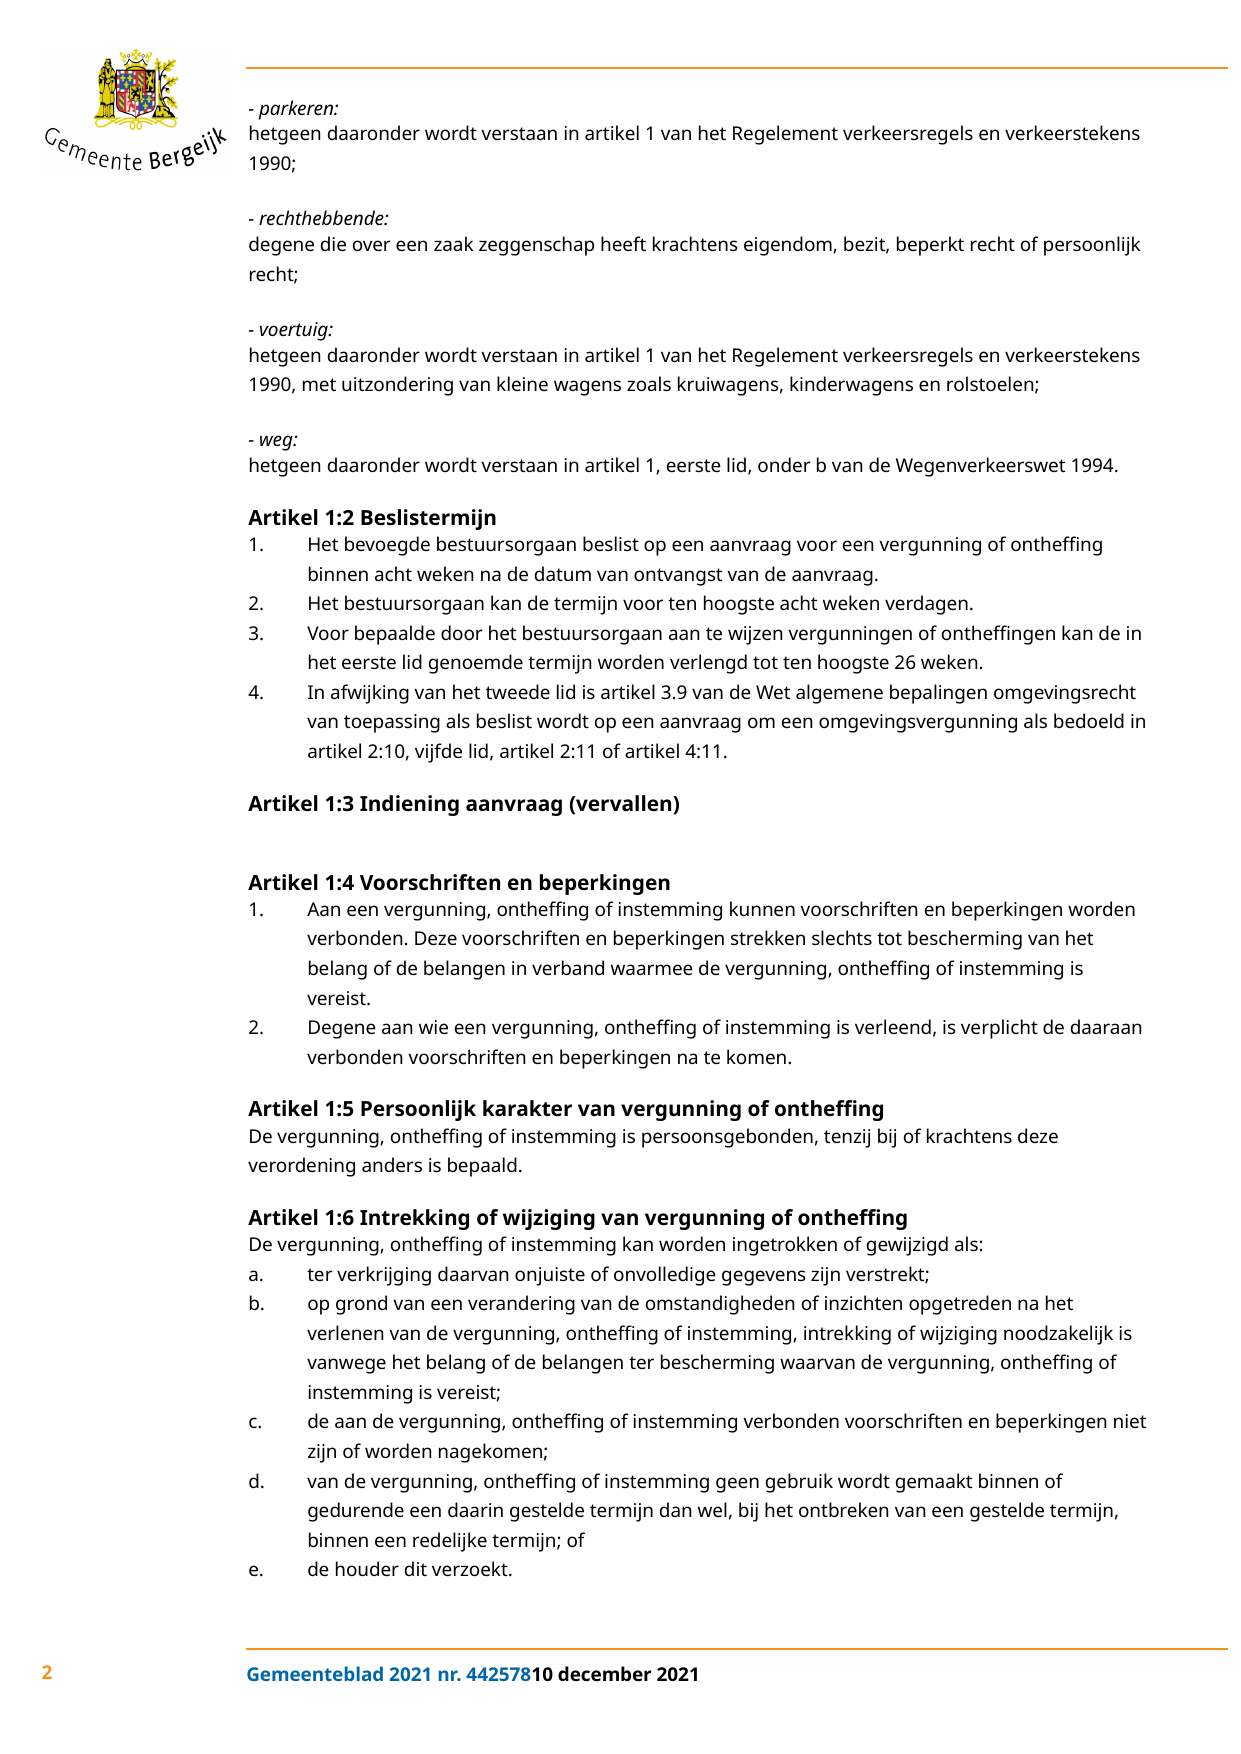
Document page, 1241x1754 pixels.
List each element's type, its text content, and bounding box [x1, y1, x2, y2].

text Artikel 1:2 Beslistermijn [248, 503, 1152, 531]
list op grond van een verandering van de omstandigheden of inzichten opgetreden na het verlenen van de vergunning, ontheffing of instemming, intrekking of wijziging noodzakelijk is vanwege het belang of de belangen ter bescherming waarvan de vergunning, ontheffing of instemming is vereist; [248, 1290, 1152, 1405]
text - rechthebbende: [248, 205, 1152, 231]
list Het bestuursorgaan kan de termijn voor ten hoogste acht weken verdagen. [248, 590, 1152, 616]
text hetgeen daaronder wordt verstaan in artikel 1, eerste lid, onder b van de Wegenverkeerswet 1994. [248, 452, 1152, 478]
text - weg: [248, 427, 1152, 452]
text hetgeen daaronder wordt verstaan in artikel 1 van het Regelement verkeersregels en verkeerstekens 1990, met uitzondering van kleine wagens zoals kruiwagens, kinderwagens en rolstoelen; [248, 342, 1152, 397]
list Aan een vergunning, ontheffing of instemming kunnen voorschriften en beperkingen worden verbonden. Deze voorschrif­ten en beperkingen strekken slechts tot bescherming van het belang of de belangen in verband waarmee de vergunning, ontheffing of instemming is vereist. [248, 896, 1152, 1011]
text De vergunning, ontheffing of instemming kan worden ingetrokken of gewijzigd als: [248, 1231, 1152, 1257]
text De vergunning, ontheffing of instemming is persoonsgebonden, tenzij bij of krachtens deze verordening anders is bepaald. [248, 1123, 1152, 1178]
text Artikel 1:3 Indiening aanvraag (vervallen) [248, 789, 1152, 817]
text - voertuig: [248, 316, 1152, 342]
list de aan de vergunning, ontheffing of instemming verbonden voorschriften en beperkingen niet zijn of worden nagekomen; [248, 1409, 1152, 1464]
list van de vergunning, ontheffing of instemming geen gebruik wordt gemaakt binnen of gedurende een daarin gestelde termijn dan wel, bij het ontbreken van een gestelde termijn, binnen een redelijke termijn; of [248, 1468, 1152, 1553]
text - parkeren: [248, 95, 1152, 121]
list Voor bepaalde door het bestuursorgaan aan te wijzen vergunningen of ontheffingen kan de in het eerste lid genoemde termijn worden verlengd tot ten hoogste 26 weken. [248, 620, 1152, 675]
list Het bevoegde bestuursorgaan beslist op een aanvraag voor een vergun­ning of ontheffing binnen acht weken na de datum van ontvangst van de aanvraag. [248, 531, 1152, 587]
picture [41, 47, 231, 172]
text degene die over een zaak zeggenschap heeft krachtens eigendom, bezit, beperkt recht of persoonlijk recht; [248, 231, 1152, 286]
list Degene aan wie een vergunning, ontheffing of instemming is verleend, is verplicht de daaraan verbonden voorschriften en beper­kingen na te komen. [248, 1014, 1152, 1070]
text hetgeen daaronder wordt verstaan in artikel 1 van het Regelement verkeersregels en verkeerstekens 1990; [248, 121, 1152, 176]
list de houder dit verzoekt. [248, 1557, 1152, 1582]
text Artikel 1:4 Voorschriften en beperkingen [248, 868, 1152, 896]
list ter verkrijging daarvan onjuiste of onvolledige gegevens zijn verstrekt; [248, 1261, 1152, 1287]
list In afwijking van het tweede lid is artikel 3.9 van de Wet algemene bepalingen omgevingsrecht van toepassing als beslist wordt op een aanvraag om een omgevingsvergunning als bedoeld in artikel 2:10, vijfde lid, artikel 2:11 of artikel 4:11. [248, 679, 1152, 764]
text Artikel 1:5 Persoonlijk karakter van vergunning of ontheffing [248, 1094, 1152, 1123]
text Artikel 1:6 Intrekking of wijziging van vergunning of ontheffing [248, 1203, 1152, 1231]
